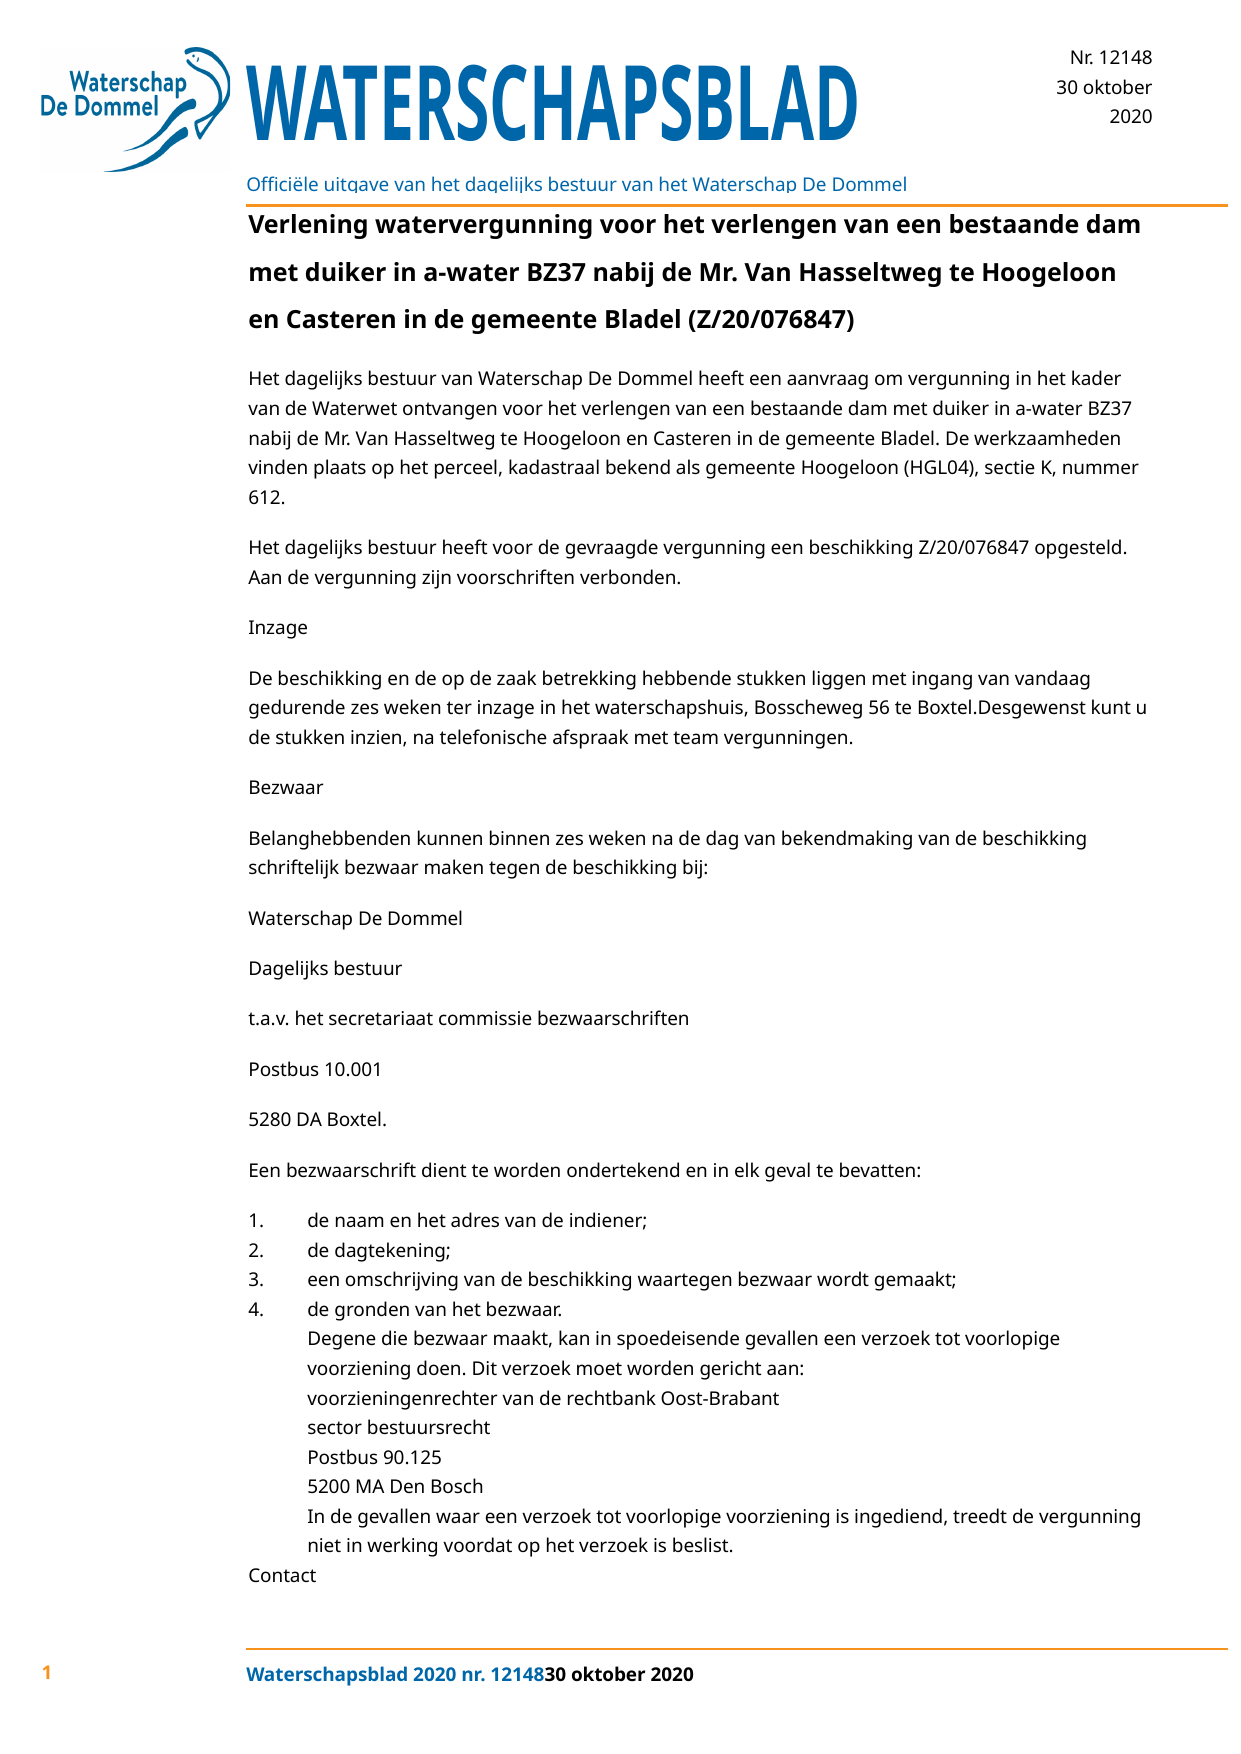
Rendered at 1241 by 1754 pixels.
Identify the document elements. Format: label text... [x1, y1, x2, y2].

text Dagelijks bestuur [248, 955, 1152, 981]
text Belanghebbenden kunnen binnen zes weken na de dag van bekendmaking van de beschikking schriftelijk bezwaar maken tegen de beschikking bij: [248, 825, 1152, 880]
text Inzage [248, 614, 1152, 640]
list de gronden van het bezwaar. [248, 1296, 1152, 1322]
list de dagtekening; [248, 1237, 1152, 1262]
text Bezwaar [248, 774, 1152, 800]
list In de gevallen waar een verzoek tot voorlopige voorziening is ingediend, treedt de vergunning niet in werking voordat op het verzoek is beslist. [248, 1503, 1152, 1558]
text Het dagelijks bestuur heeft voor de gevraagde vergunning een beschikking Z/20/076847 opgesteld. Aan de vergunning zijn voorschriften verbonden. [248, 534, 1152, 589]
text Een bezwaarschrift dient te worden ondertekend en in elk geval te bevatten: [248, 1157, 1152, 1182]
list Postbus 90.125 [248, 1444, 1152, 1469]
text De beschikking en de op de zaak betrekking hebbende stukken liggen met ingang van vandaag gedurende zes weken ter inzage in het waterschapshuis, Bosscheweg 56 te Boxtel.Desgewenst kunt u de stukken inzien, na telefonische afspraak met team vergunningen. [248, 665, 1152, 749]
list Degene die bezwaar maakt, kan in spoedeisende gevallen een verzoek tot voorlopige voorziening doen. Dit verzoek moet worden gericht aan: [248, 1326, 1152, 1381]
text Postbus 10.001 [248, 1056, 1152, 1082]
text Contact [248, 1562, 1152, 1588]
text Verlening watervergunning voor het verlengen van een bestaande dam met duiker in a-water BZ37 nabij de Mr. Van Hasseltweg te Hoogeloon en Casteren in de gemeente Bladel (Z/20/076847) [248, 207, 1152, 336]
text t.a.v. het secretariaat commissie bezwaarschriften [248, 1006, 1152, 1031]
picture [41, 47, 231, 172]
list sector bestuursrecht [248, 1414, 1152, 1440]
text Waterschap De Dommel [248, 905, 1152, 930]
list 5200 MA Den Bosch [248, 1473, 1152, 1499]
picture [198, 118, 210, 131]
picture [45, 99, 51, 111]
text 5280 DA Boxtel. [248, 1106, 1152, 1132]
list voorzieningenrechter van de rechtbank Oost-Brabant [248, 1385, 1152, 1410]
picture [204, 47, 231, 76]
list de naam en het adres van de indiener; [248, 1207, 1152, 1233]
text Het dagelijks bestuur van Waterschap De Dommel heeft een aanvraag om vergunning in het kader van de Waterwet ontvangen voor het verlengen van een bestaande dam met duiker in a-water BZ37 nabij de Mr. Van Hasseltweg te Hoogeloon en Casteren in de gemeente Bladel. De werkzaamheden vinden plaats op het perceel, kadastraal bekend als gemeente Hoogeloon (HGL04), sectie K, nummer 612. [248, 366, 1152, 509]
list een omschrijving van de beschikking waartegen bezwaar wordt gemaakt; [248, 1266, 1152, 1292]
